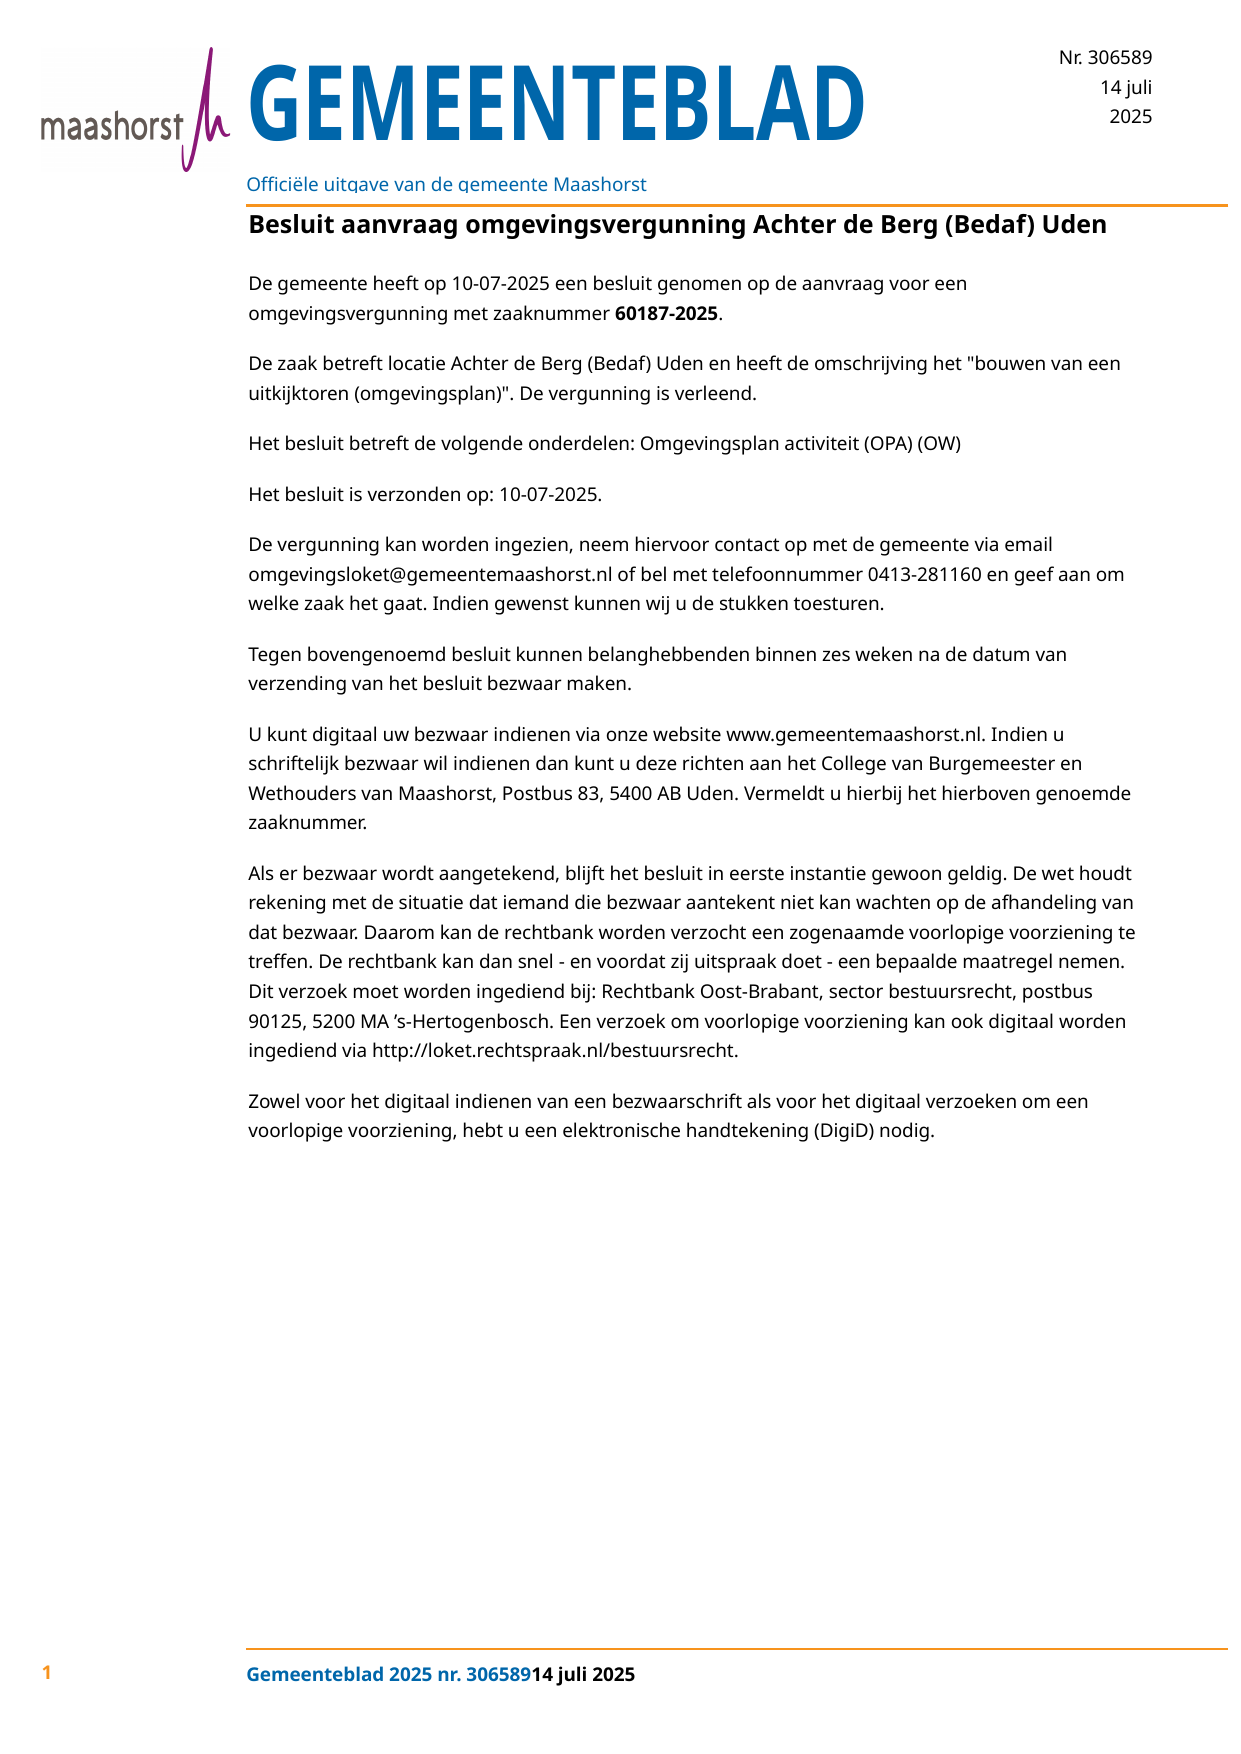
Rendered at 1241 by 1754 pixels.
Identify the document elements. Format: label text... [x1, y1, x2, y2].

text De zaak betreft locatie Achter de Berg (Bedaf) Uden en heeft de omschrijving het "bouwen van een uitkijktoren (omgevingsplan)". De vergunning is verleend. [248, 350, 1152, 406]
text Besluit aanvraag omgevingsvergunning Achter de Berg (Bedaf) Uden [248, 207, 1152, 241]
text Zowel voor het digitaal indienen van een bezwaarschrift als voor het digitaal verzoeken om een voorlopige voorziening, hebt u een elektronische handtekening (DigiD) nodig. [248, 1088, 1152, 1143]
text De vergunning kan worden ingezien, neem hiervoor contact op met de gemeente via email omgevingsloket@gemeentemaashorst.nl of bel met telefoonnummer 0413-281160 en geef aan om welke zaak het gaat. Indien gewenst kunnen wij u de stukken toesturen. [248, 531, 1152, 616]
picture [41, 47, 231, 172]
text Als er bezwaar wordt aangetekend, blijft het besluit in eerste instantie gewoon geldig. De wet houdt rekening met de situatie dat iemand die bezwaar aantekent niet kan wachten op de afhandeling van dat bezwaar. Daarom kan de rechtbank worden verzocht een zogenaamde voorlopige voorziening te treffen. De rechtbank kan dan snel - en voordat zij uitspraak doet - een bepaalde maatregel nemen. Dit verzoek moet worden ingediend bij: Rechtbank Oost-Brabant, sector bestuursrecht, postbus 90125, 5200 MA ’s-Hertogenbosch. Een verzoek om voorlopige voorziening kan ook digitaal worden ingediend via http://loket.rechtspraak.nl/bestuursrecht. [248, 860, 1152, 1063]
text Tegen bovengenoemd besluit kunnen belanghebbenden binnen zes weken na de datum van verzending van het besluit bezwaar maken. [248, 641, 1152, 696]
text De gemeente heeft op 10-07-2025 een besluit genomen op de aanvraag voor een omgevingsvergunning met zaaknummer 60187-2025. [248, 270, 1152, 326]
text Het besluit is verzonden op: 10-07-2025. [248, 481, 1152, 506]
text Het besluit betreft de volgende onderdelen: Omgevingsplan activiteit (OPA) (OW) [248, 430, 1152, 456]
text U kunt digitaal uw bezwaar indienen via onze website www.gemeentemaashorst.nl. Indien u schriftelijk bezwaar wil indienen dan kunt u deze richten aan het College van Burgemeester en Wethouders van Maashorst, Postbus 83, 5400 AB Uden. Vermeldt u hierbij het hierboven genoemde zaaknummer. [248, 721, 1152, 835]
